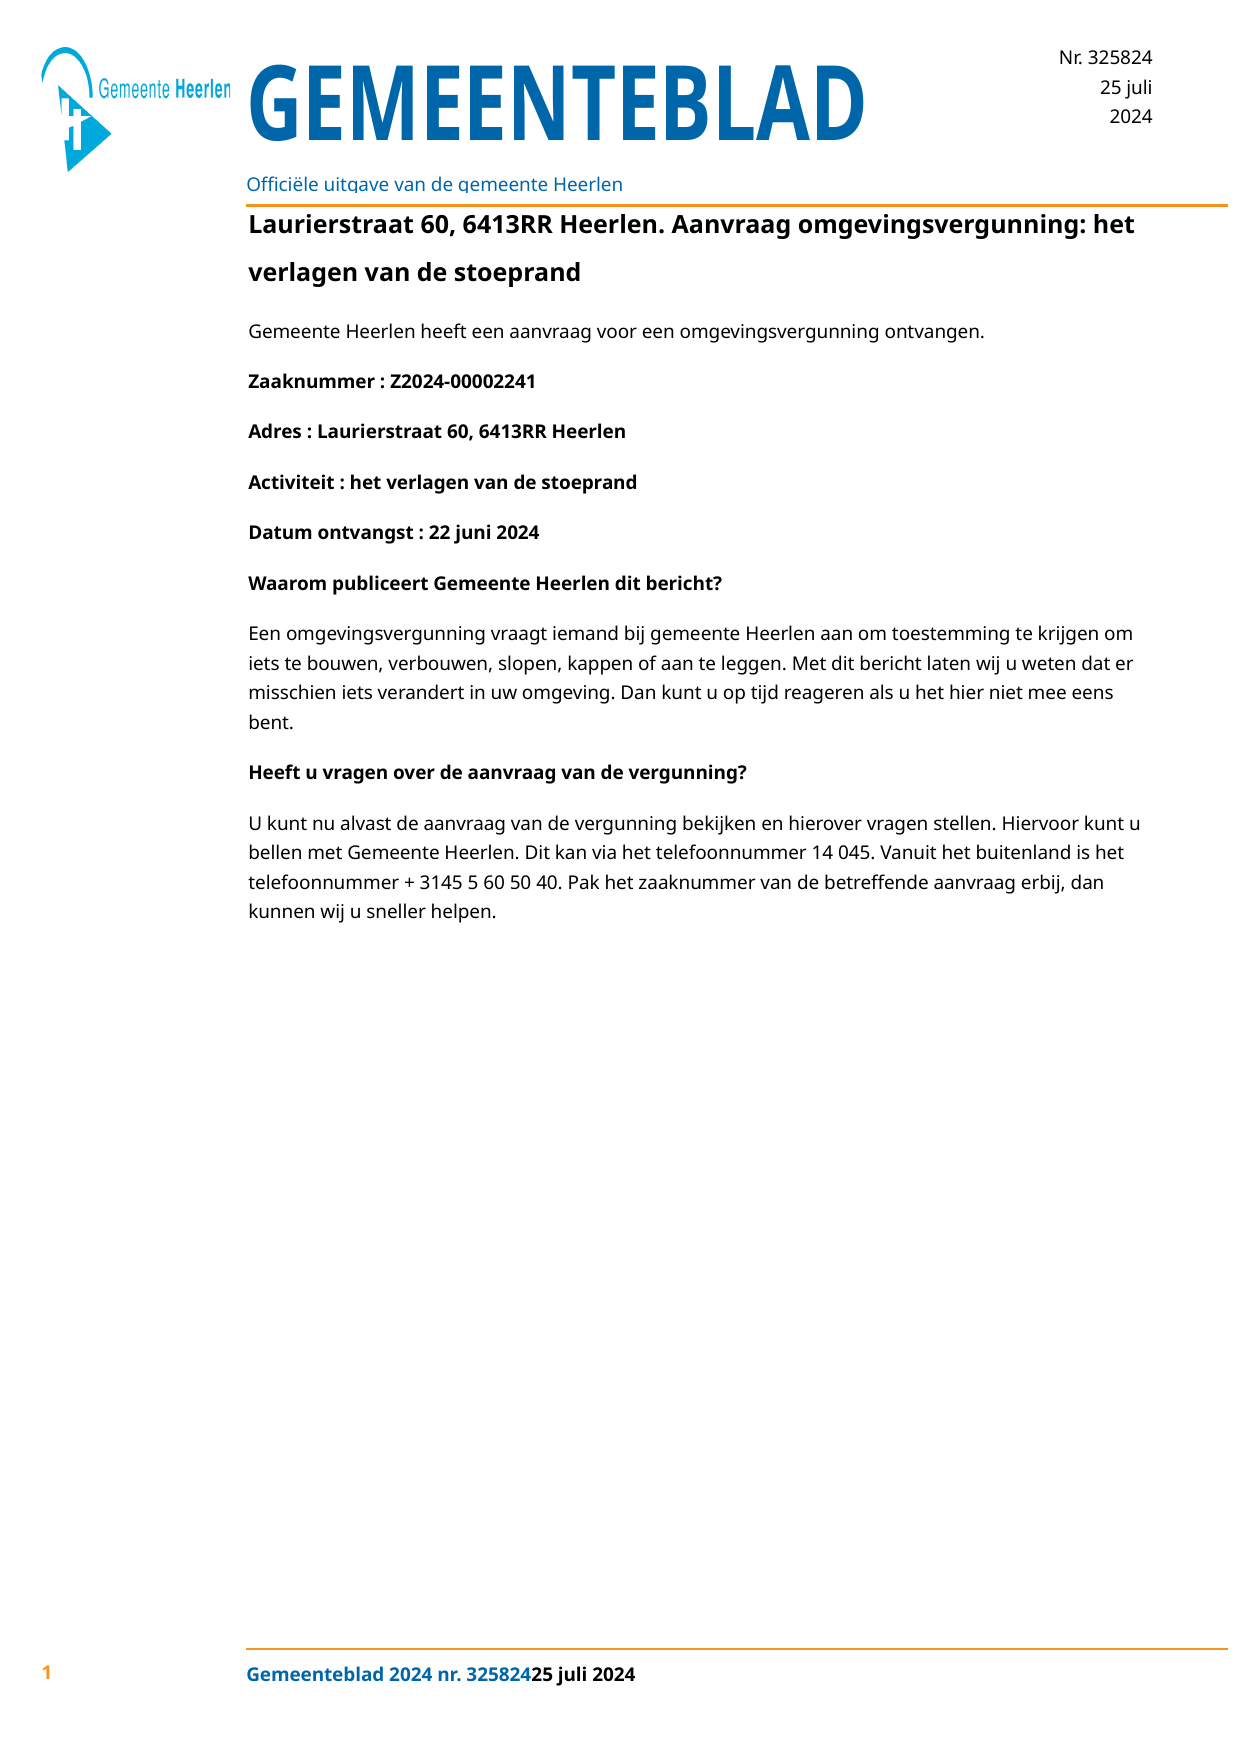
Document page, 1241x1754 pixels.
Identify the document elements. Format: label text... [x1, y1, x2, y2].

text Zaaknummer : Z2024-00002241 [248, 368, 1152, 394]
text U kunt nu alvast de aanvraag van de vergunning bekijken en hierover vragen stellen. Hiervoor kunt u bellen met Gemeente Heerlen. Dit kan via het telefoonnummer 14 045. Vanuit het buitenland is het telefoonnummer + 3145 5 60 50 40. Pak het zaaknummer van de betreffende aanvraag erbij, dan kunnen wij u sneller helpen. [248, 810, 1152, 924]
picture [41, 47, 59, 70]
text Datum ontvangst : 22 juni 2024 [248, 519, 1152, 545]
text Heeft u vragen over de aanvraag van de vergunning? [248, 759, 1152, 785]
text Adres : Laurierstraat 60, 6413RR Heerlen [248, 419, 1152, 444]
text Laurierstraat 60, 6413RR Heerlen. Aanvraag omgevingsvergunning: het verlagen van de stoeprand [248, 207, 1152, 288]
text Een omgevingsvergunning vraagt iemand bij gemeente Heerlen aan om toestemming te krijgen om iets te bouwen, verbouwen, slopen, kappen of aan te leggen. Met dit bericht laten wij u weten dat er misschien iets verandert in uw omgeving. Dan kunt u op tijd reageren als u het hier niet mee eens bent. [248, 620, 1152, 735]
text Activiteit : het verlagen van de stoeprand [248, 469, 1152, 495]
text Gemeente Heerlen heeft een aanvraag voor een omgevingsvergunning ontvangen. [248, 318, 1152, 344]
text Waarom publiceert Gemeente Heerlen dit bericht? [248, 570, 1152, 596]
picture [41, 47, 231, 172]
